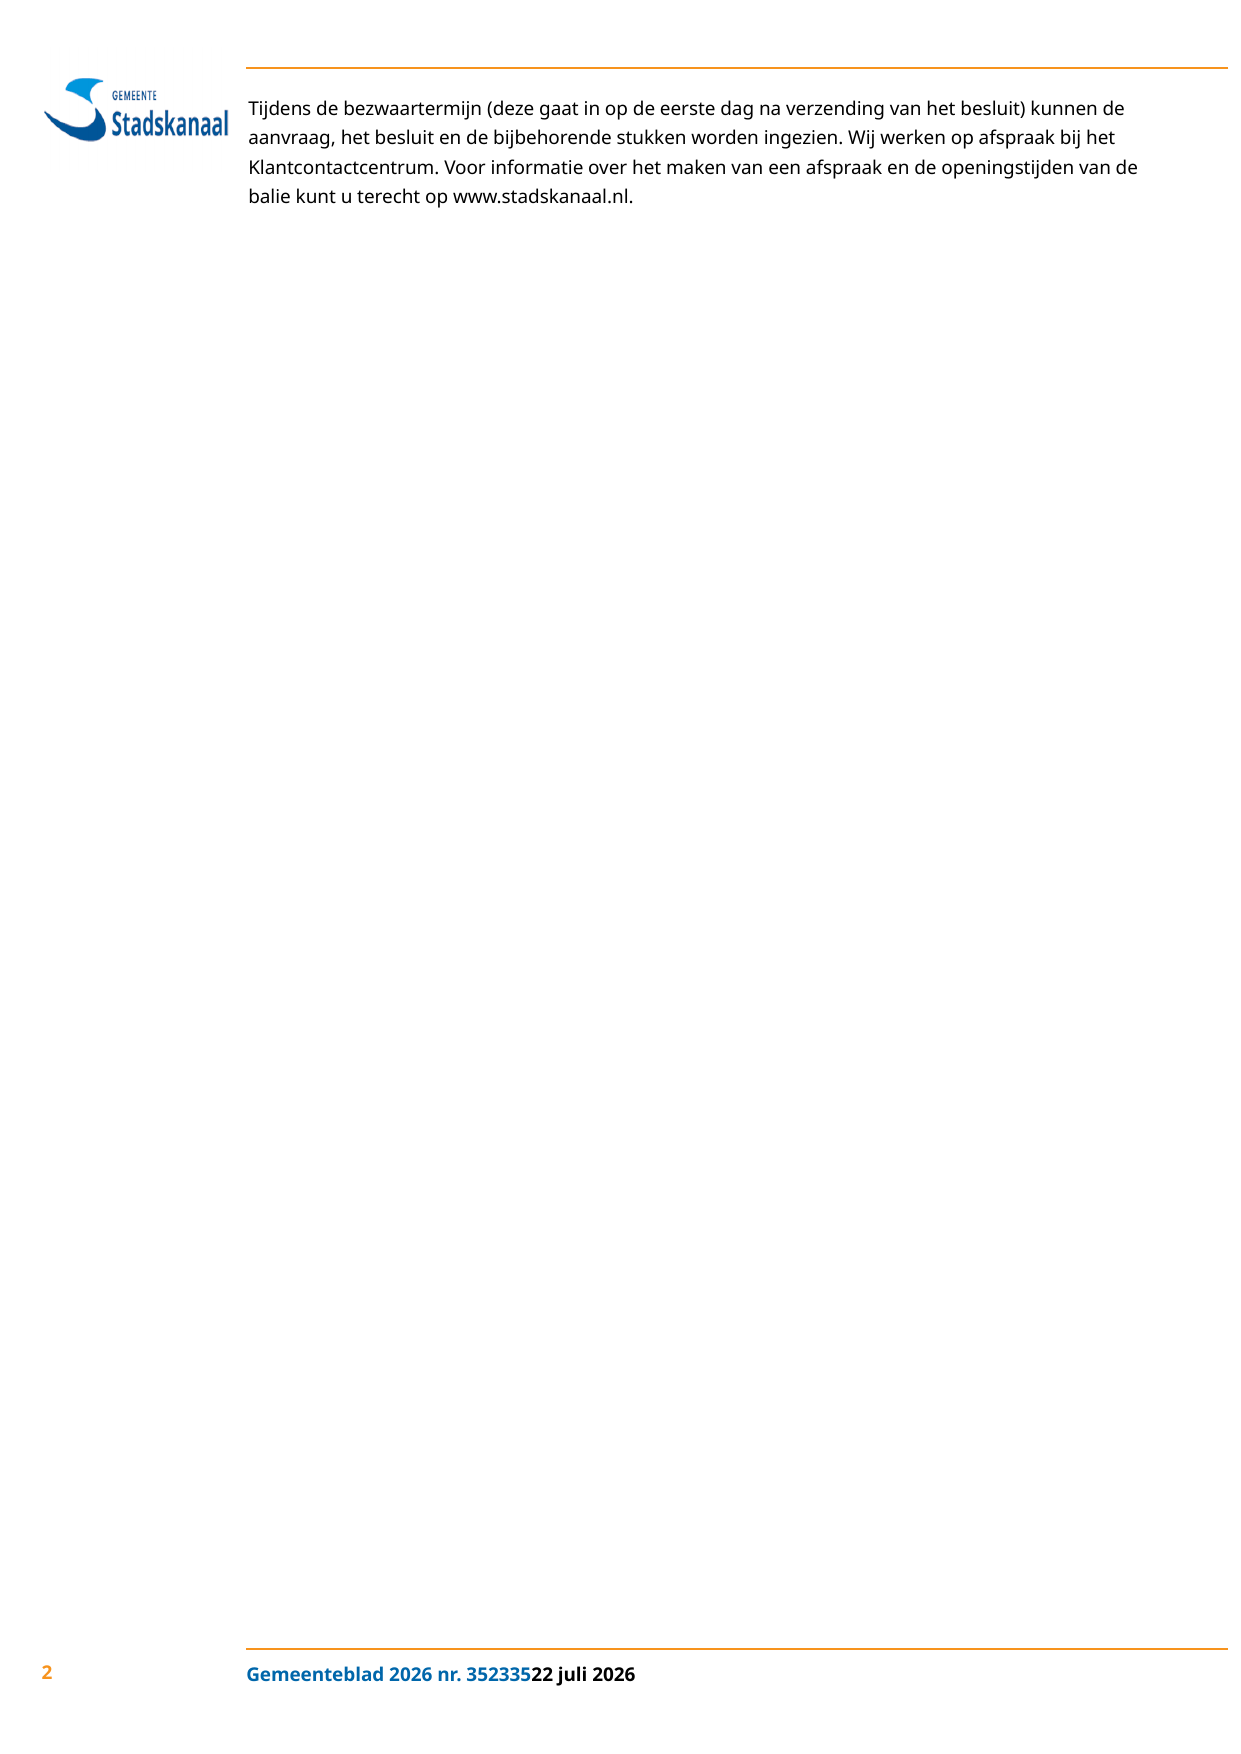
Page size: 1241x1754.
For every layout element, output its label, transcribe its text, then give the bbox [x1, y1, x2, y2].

picture [41, 47, 231, 172]
text Tijdens de bezwaartermijn (deze gaat in op de eerste dag na verzending van het besluit) kunnen de aanvraag, het besluit en de bijbehorende stukken worden ingezien. Wij werken op afspraak bij het Klantcontactcentrum. Voor informatie over het maken van een afspraak en de openingstijden van de balie kunt u terecht op www.stadskanaal.nl. [248, 95, 1152, 209]
